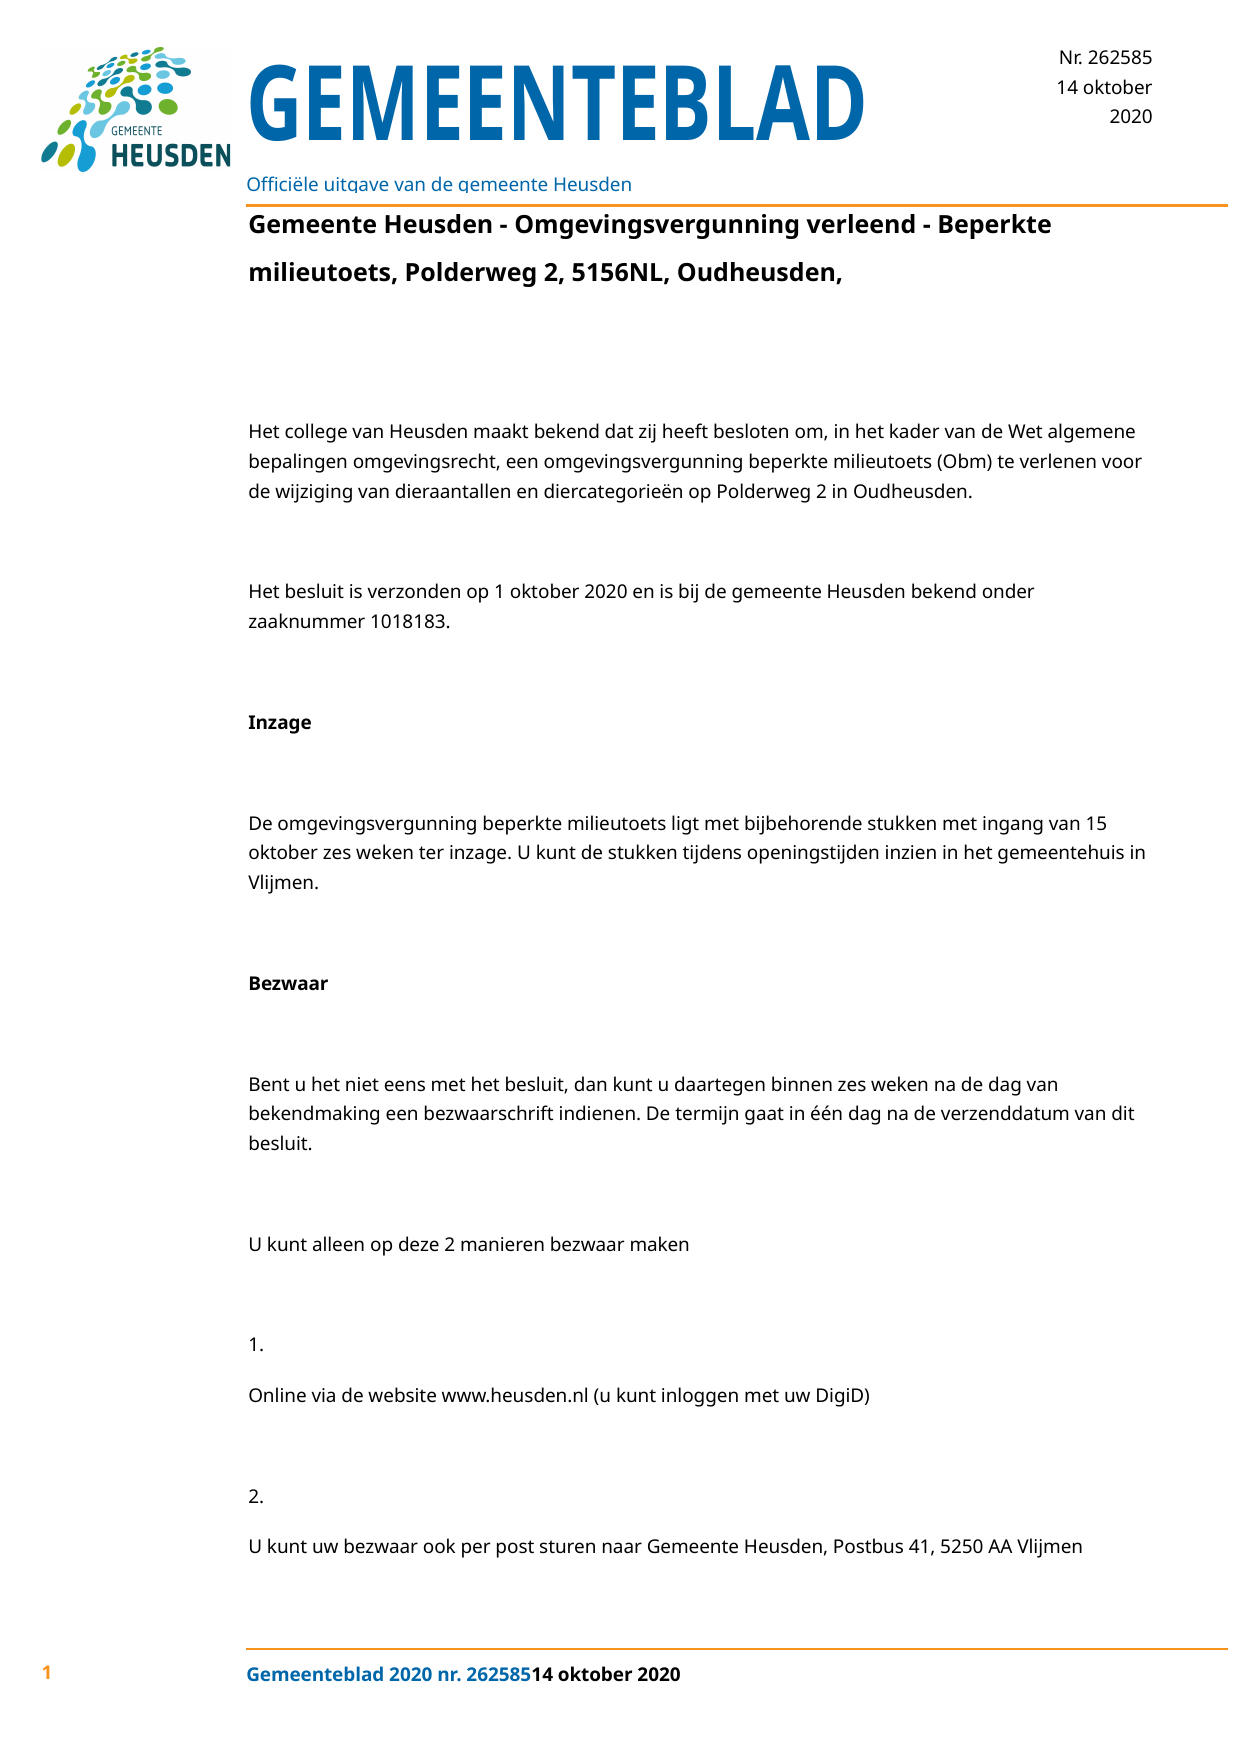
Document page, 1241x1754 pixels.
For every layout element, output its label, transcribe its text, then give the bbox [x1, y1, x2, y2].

text Gemeente Heusden - Omgevingsvergunning verleend - Beperkte milieutoets, Polderweg 2, 5156NL, Oudheusden, [248, 207, 1152, 288]
text Bent u het niet eens met het besluit, dan kunt u daartegen binnen zes weken na de dag van bekendmaking een bezwaarschrift indienen. De termijn gaat in één dag na de verzenddatum van dit besluit. [248, 1071, 1152, 1156]
text U kunt alleen op deze 2 manieren bezwaar maken [248, 1231, 1152, 1257]
text U kunt uw bezwaar ook per post sturen naar Gemeente Heusden, Postbus 41, 5250 AA Vlijmen [248, 1533, 1152, 1559]
text 2. [248, 1483, 1152, 1509]
text Het besluit is verzonden op 1 oktober 2020 en is bij de gemeente Heusden bekend onder zaaknummer 1018183. [248, 579, 1152, 634]
picture [41, 47, 231, 172]
text Inzage [248, 709, 1152, 735]
text De omgevingsvergunning beperkte milieutoets ligt met bijbehorende stukken met ingang van 15 oktober zes weken ter inzage. U kunt de stukken tijdens openingstijden inzien in het gemeentehuis in Vlijmen. [248, 810, 1152, 895]
text Het college van Heusden maakt bekend dat zij heeft besloten om, in het kader van de Wet algemene bepalingen omgevingsrecht, een omgevingsvergunning beperkte milieutoets (Obm) te verlenen voor de wijziging van dieraantallen en diercategorieën op Polderweg 2 in Oudheusden. [248, 419, 1152, 504]
text 1. [248, 1332, 1152, 1357]
text Bezwaar [248, 970, 1152, 996]
text Online via de website www.heusden.nl (u kunt inloggen met uw DigiD) [248, 1382, 1152, 1408]
